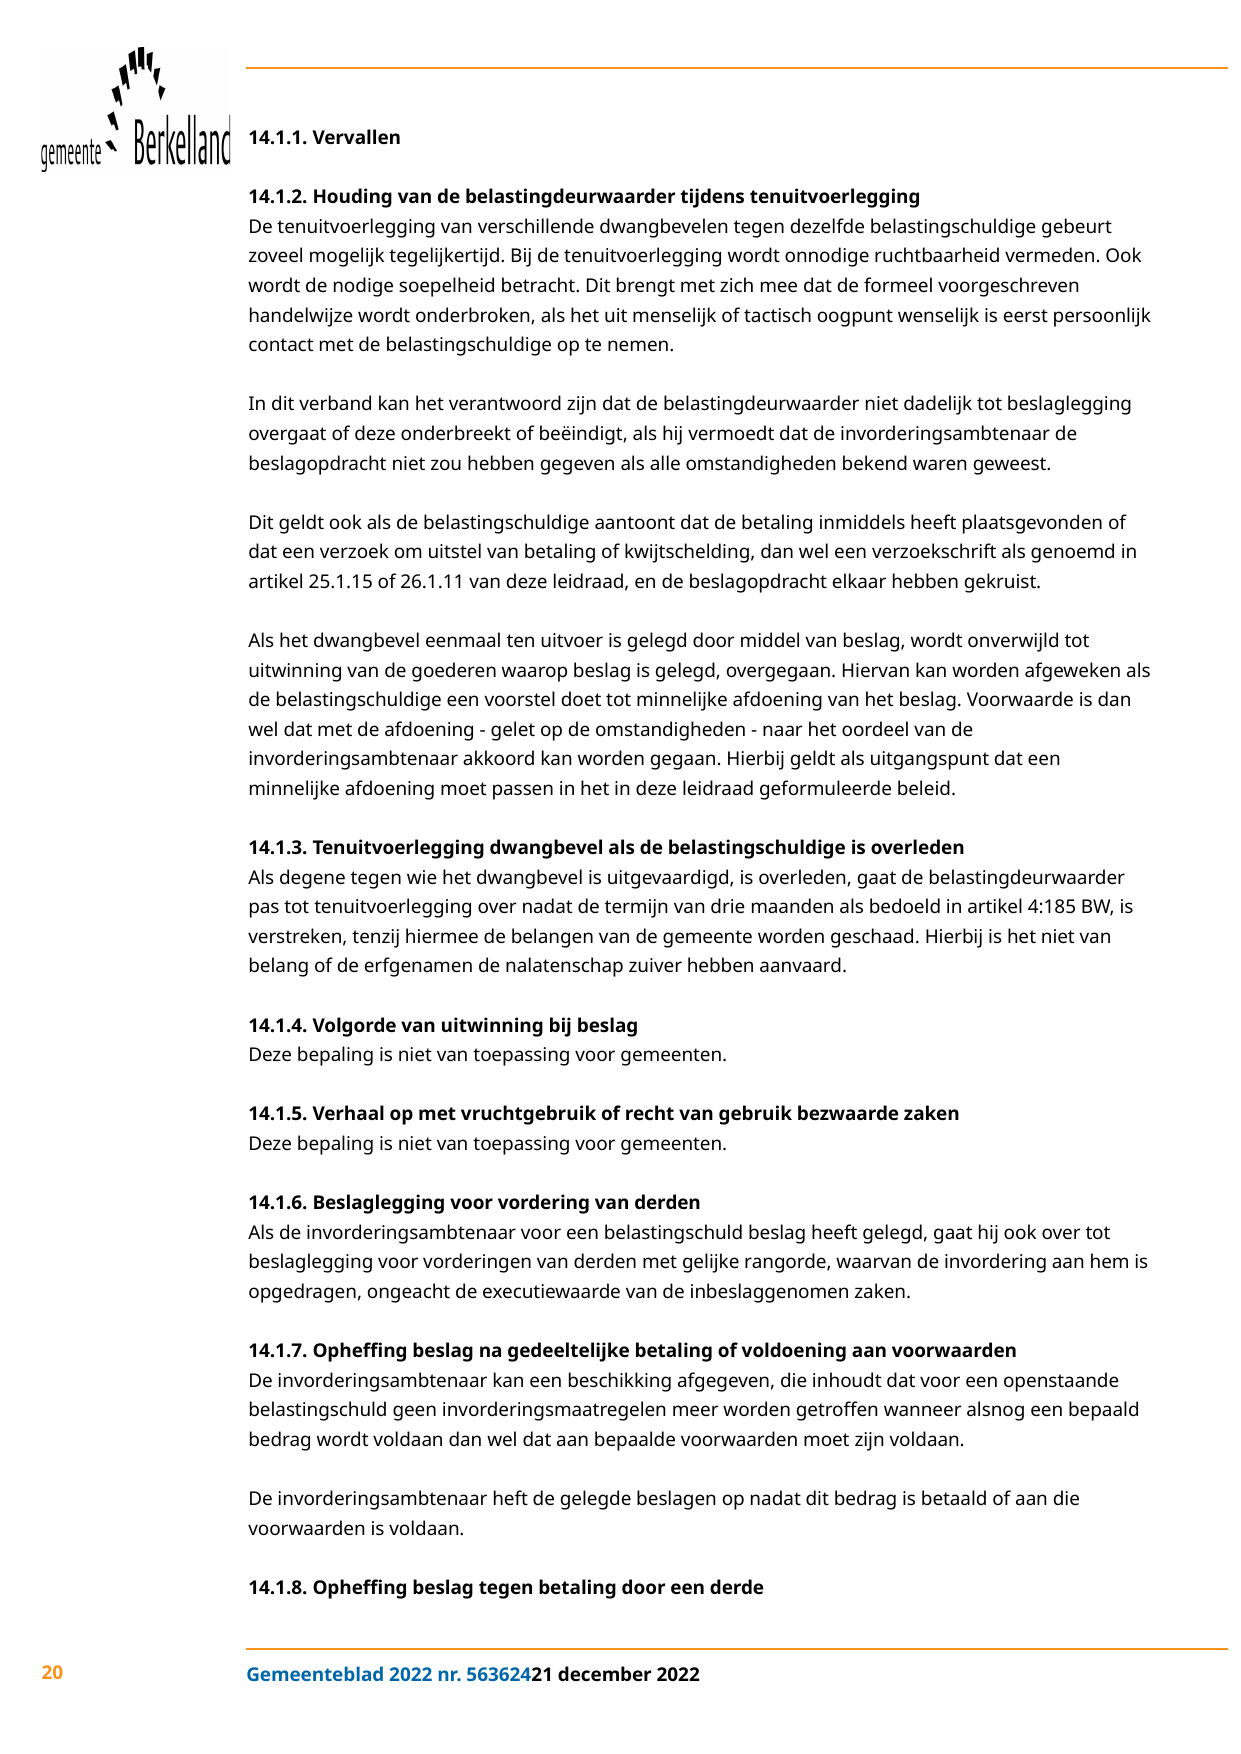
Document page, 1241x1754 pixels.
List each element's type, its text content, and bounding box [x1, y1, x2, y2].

text De tenuitvoerlegging van verschillende dwangbevelen tegen dezelfde belastingschuldige gebeurt zoveel mogelijk tegelijkertijd. Bij de tenuitvoerlegging wordt onnodige ruchtbaarheid vermeden. Ook wordt de nodige soepelheid betracht. Dit brengt met zich mee dat de formeel voorgeschreven handelwijze wordt onderbroken, als het uit menselijk of tactisch oogpunt wenselijk is eerst persoonlijk contact met de belastingschuldige op te nemen. [248, 213, 1152, 357]
text De invorderingsambtenaar kan een beschikking afgegeven, die inhoudt dat voor een openstaande belastingschuld geen invorderingsmaatregelen meer worden getroffen wanneer alsnog een bepaald bedrag wordt voldaan dan wel dat aan bepaalde voorwaarden moet zijn voldaan. [248, 1367, 1152, 1452]
text 14.1.4. Volgorde van uitwinning bij beslag [248, 1012, 1152, 1038]
text 14.1.1. Vervallen [248, 124, 1152, 150]
picture [41, 47, 231, 172]
text Deze bepaling is niet van toepassing voor gemeenten. [248, 1130, 1152, 1156]
text 14.1.2. Houding van de belastingdeurwaarder tijdens tenuitvoerlegging [248, 183, 1152, 209]
text Als het dwangbevel eenmaal ten uitvoer is gelegd door middel van beslag, wordt onverwijld tot uitwinning van de goederen waarop beslag is gelegd, overgegaan. Hiervan kan worden afgeweken als de belastingschuldige een voorstel doet tot minnelijke afdoening van het beslag. Voorwaarde is dan wel dat met de afdoening - gelet op de omstandigheden - naar het oordeel van de invorderingsambtenaar akkoord kan worden gegaan. Hierbij geldt als uitgangspunt dat een minnelijke afdoening moet passen in het in deze leidraad geformuleerde beleid. [248, 627, 1152, 801]
text 14.1.5. Verhaal op met vruchtgebruik of recht van gebruik bezwaarde zaken [248, 1101, 1152, 1126]
text 14.1.6. Beslaglegging voor vordering van derden [248, 1189, 1152, 1215]
text De invorderingsambtenaar heft de gelegde beslagen op nadat dit bedrag is betaald of aan die voorwaarden is voldaan. [248, 1485, 1152, 1541]
text In dit verband kan het verantwoord zijn dat de belastingdeurwaarder niet dadelijk tot beslaglegging overgaat of deze onderbreekt of beëindigt, als hij vermoedt dat de invorderingsambtenaar de beslagopdracht niet zou hebben gegeven als alle omstandigheden bekend waren geweest. [248, 391, 1152, 476]
text 14.1.8. Opheffing beslag tegen betaling door een derde [248, 1574, 1152, 1600]
text Als degene tegen wie het dwangbevel is uitgevaardigd, is overleden, gaat de belastingdeurwaarder pas tot tenuitvoerlegging over nadat de termijn van drie maanden als bedoeld in artikel 4:185 BW, is verstreken, tenzij hiermee de belangen van de gemeente worden geschaad. Hierbij is het niet van belang of de erfgenamen de nalatenschap zuiver hebben aanvaard. [248, 864, 1152, 978]
text Deze bepaling is niet van toepassing voor gemeenten. [248, 1041, 1152, 1067]
text Als de invorderingsambtenaar voor een belastingschuld beslag heeft gelegd, gaat hij ook over tot beslaglegging voor vorderingen van derden met gelijke rangorde, waarvan de invordering aan hem is opgedragen, ongeacht de executiewaarde van de inbeslaggenomen zaken. [248, 1219, 1152, 1304]
text 14.1.7. Opheffing beslag na gedeeltelijke betaling of voldoening aan voorwaarden [248, 1337, 1152, 1363]
text 14.1.3. Tenuitvoerlegging dwangbevel als de belastingschuldige is overleden [248, 834, 1152, 860]
text Dit geldt ook als de belastingschuldige aantoont dat de betaling inmiddels heeft plaatsgevonden of dat een verzoek om uitstel van betaling of kwijtschelding, dan wel een verzoekschrift als genoemd in artikel 25.1.15 of 26.1.11 van deze leidraad, en de beslagopdracht elkaar hebben gekruist. [248, 509, 1152, 594]
